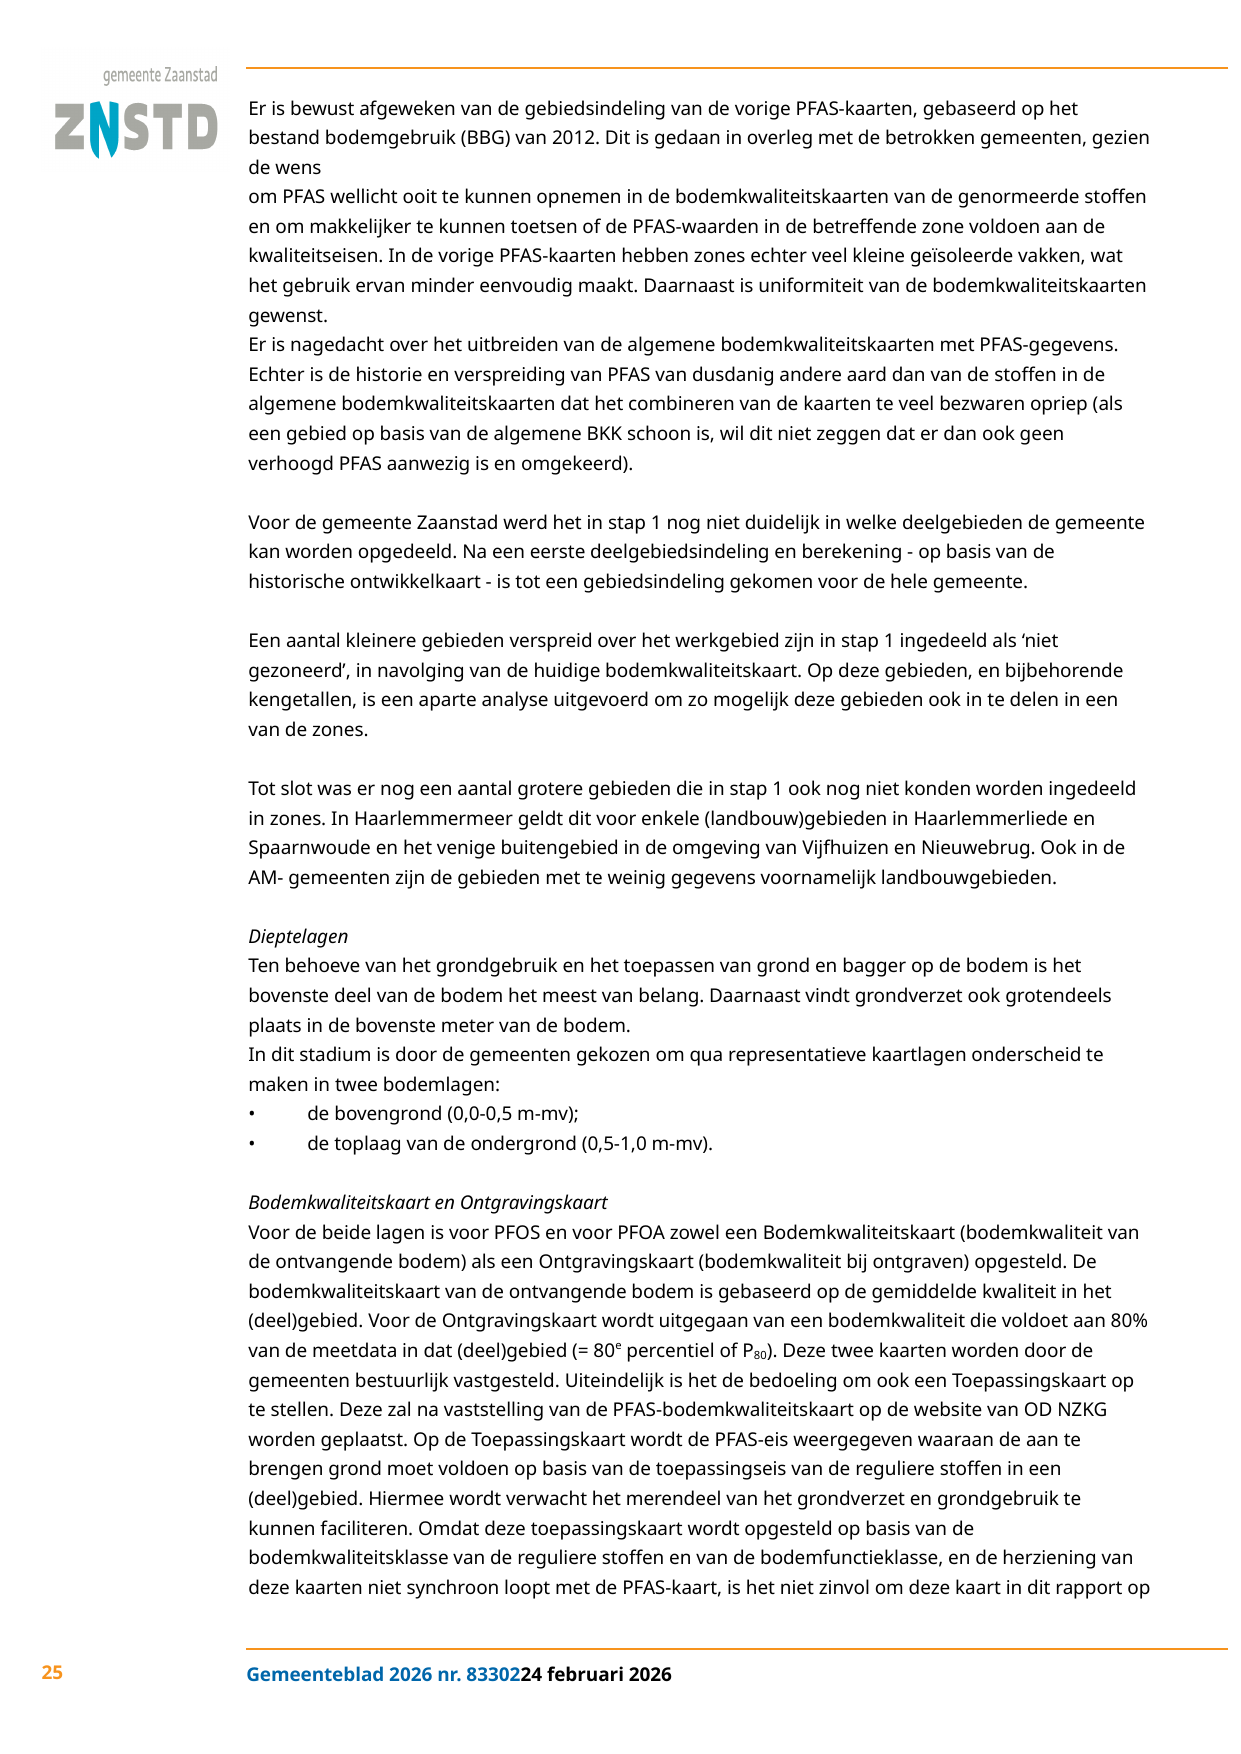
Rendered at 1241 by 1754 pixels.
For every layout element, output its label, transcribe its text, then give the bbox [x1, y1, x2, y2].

text Er is bewust afgeweken van de gebiedsindeling van de vorige PFAS-kaarten, gebaseerd op het bestand bodemgebruik (BBG) van 2012. Dit is gedaan in overleg met de betrokken gemeenten, gezien de wens [248, 95, 1152, 180]
text Voor de beide lagen is voor PFOS en voor PFOA zowel een Bodemkwaliteitskaart (bodemkwaliteit van de ontvangende bodem) als een Ontgravingskaart (bodemkwaliteit bij ontgraven) opgesteld. De bodemkwaliteitskaart van de ontvangende bodem is gebaseerd op de gemiddelde kwaliteit in het (deel)gebied. Voor de Ontgravingskaart wordt uitgegaan van een bodemkwaliteit die voldoet aan 80% van de meetdata in dat (deel)gebied (= 80e percentiel of P80). Deze twee kaarten worden door de gemeenten bestuurlijk vastgesteld. Uiteindelijk is het de bedoeling om ook een Toepassingskaart op te stellen. Deze zal na vaststelling van de PFAS-bodemkwaliteitskaart op de website van OD NZKG worden geplaatst. Op de Toepassingskaart wordt de PFAS-eis weergegeven waaraan de aan te brengen grond moet voldoen op basis van de toepassingseis van de reguliere stoffen in een (deel)gebied. Hiermee wordt verwacht het merendeel van het grondverzet en grondgebruik te kunnen faciliteren. Omdat deze toepassingskaart wordt opgesteld op basis van de bodemkwaliteitsklasse van de reguliere stoffen en van de bodemfunctieklasse, en de herziening van deze kaarten niet synchroon loopt met de PFAS-kaart, is het niet zinvol om deze kaart in dit rapport op [248, 1219, 1152, 1600]
picture [41, 47, 231, 172]
text Bodemkwaliteitskaart en Ontgravingskaart [248, 1189, 1152, 1215]
text Ten behoeve van het grondgebruik en het toepassen van grond en bagger op de bodem is het bovenste deel van de bodem het meest van belang. Daarnaast vindt grondverzet ook grotendeels plaats in de bovenste meter van de bodem. [248, 953, 1152, 1038]
text Een aantal kleinere gebieden verspreid over het werkgebied zijn in stap 1 ingedeeld als ‘niet gezoneerd’, in navolging van de huidige bodemkwaliteitskaart. Op deze gebieden, en bijbehorende kengetallen, is een aparte analyse uitgevoerd om zo mogelijk deze gebieden ook in te delen in een van de zones. [248, 627, 1152, 742]
text Er is nagedacht over het uitbreiden van de algemene bodemkwaliteitskaarten met PFAS-gegevens. Echter is de historie en verspreiding van PFAS van dusdanig andere aard dan van de stoffen in de algemene bodemkwaliteitskaarten dat het combineren van de kaarten te veel bezwaren opriep (als een gebied op basis van de algemene BKK schoon is, wil dit niet zeggen dat er dan ook geen verhoogd PFAS aanwezig is en omgekeerd). [248, 331, 1152, 476]
list de bovengrond (0,0-0,5 m-mv); [248, 1101, 1152, 1126]
text In dit stadium is door de gemeenten gekozen om qua representatieve kaartlagen onderscheid te maken in twee bodemlagen: [248, 1041, 1152, 1097]
text om PFAS wellicht ooit te kunnen opnemen in de bodemkwaliteitskaarten van de genormeerde stoffen en om makkelijker te kunnen toetsen of de PFAS-waarden in de betreffende zone voldoen aan de kwaliteitseisen. In de vorige PFAS-kaarten hebben zones echter veel kleine geïsoleerde vakken, wat het gebruik ervan minder eenvoudig maakt. Daarnaast is uniformiteit van de bodemkwaliteitskaarten gewenst. [248, 183, 1152, 328]
text Voor de gemeente Zaanstad werd het in stap 1 nog niet duidelijk in welke deelgebieden de gemeente kan worden opgedeeld. Na een eerste deelgebiedsindeling en berekening - op basis van de historische ontwikkelkaart - is tot een gebiedsindeling gekomen voor de hele gemeente. [248, 509, 1152, 594]
list de toplaag van de ondergrond (0,5-1,0 m-mv). [248, 1130, 1152, 1156]
text Dieptelagen [248, 923, 1152, 949]
text Tot slot was er nog een aantal grotere gebieden die in stap 1 ook nog niet konden worden ingedeeld in zones. In Haarlemmermeer geldt dit voor enkele (landbouw)gebieden in Haarlemmerliede en Spaarnwoude en het venige buitengebied in de omgeving van Vijfhuizen en Nieuwebrug. Ook in de AM- gemeenten zijn de gebieden met te weinig gegevens voornamelijk landbouwgebieden. [248, 775, 1152, 890]
